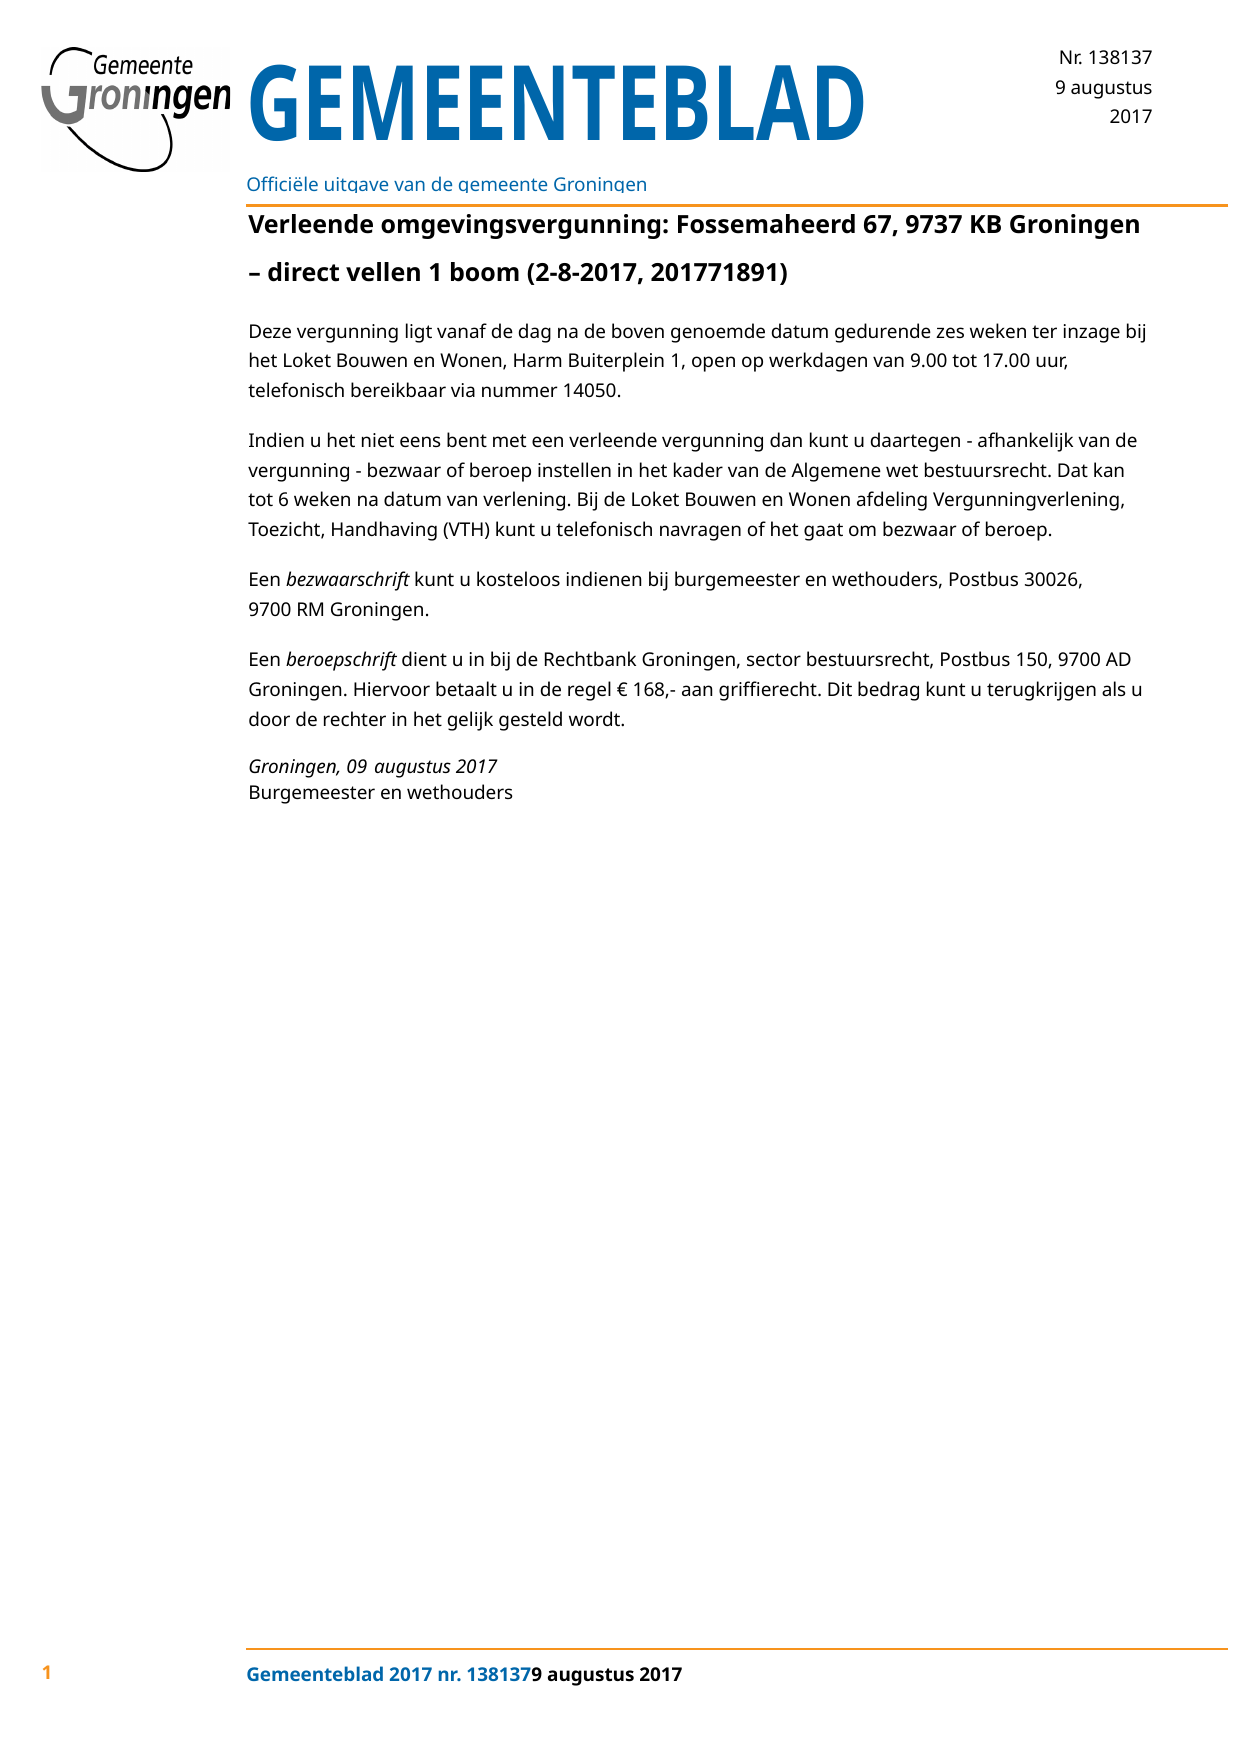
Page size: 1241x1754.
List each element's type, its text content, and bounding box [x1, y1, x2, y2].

text Indien u het niet eens bent met een verleende vergunning dan kunt u daartegen - afhankelijk van de vergunning - bezwaar of beroep instellen in het kader van de Algemene wet bestuursrecht. Dat kan tot 6 weken na datum van verlening. Bij de Loket Bouwen en Wonen afdeling Vergunningverlening, Toezicht, Handhaving (VTH) kunt u telefonisch navragen of het gaat om bezwaar of beroep. [248, 427, 1152, 542]
text Groningen, 09 augustus 2017 [248, 754, 1152, 779]
text Een bezwaarschrift kunt u kosteloos indienen bij burgemeester en wethouders, Postbus 30026, 9700 RM Groningen. [248, 567, 1152, 622]
text Verleende omgevingsvergunning: Fossemaheerd 67, 9737 KB Groningen – direct vellen 1 boom (2-8-2017, 201771891) [248, 207, 1152, 288]
text Een beroepschrift dient u in bij de Rechtbank Groningen, sector bestuursrecht, Postbus 150, 9700 AD Groningen. Hiervoor betaalt u in de regel € 168,- aan griffierecht. Dit bedrag kunt u terugkrijgen als u door de rechter in het gelijk gesteld wordt. [248, 647, 1152, 732]
text Burgemeester en wethouders [248, 779, 1152, 805]
text Deze vergunning ligt vanaf de dag na de boven genoemde datum gedurende zes weken ter inzage bij het Loket Bouwen en Wonen, Harm Buiterplein 1, open op werkdagen van 9.00 tot 17.00 uur, telefonisch bereikbaar via nummer 14050. [248, 318, 1152, 403]
picture [41, 47, 231, 172]
